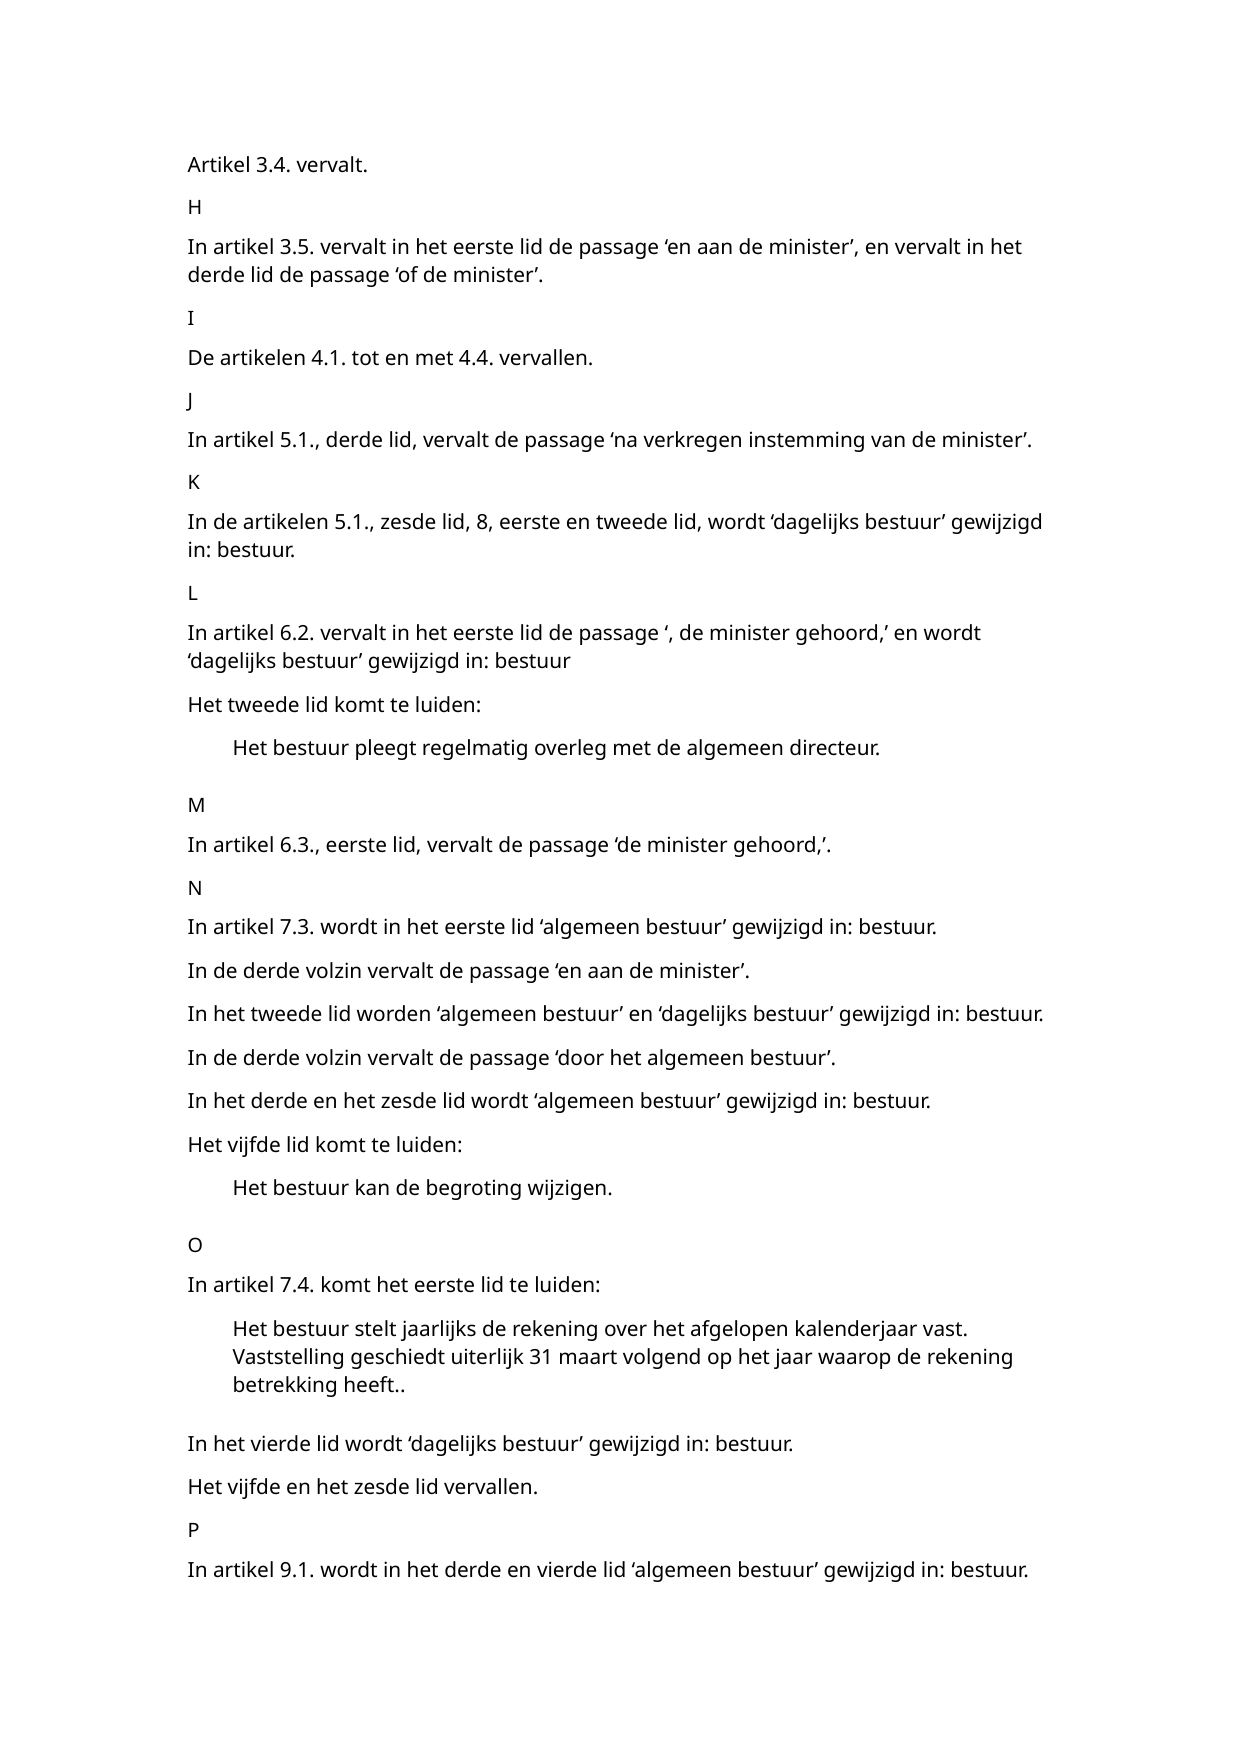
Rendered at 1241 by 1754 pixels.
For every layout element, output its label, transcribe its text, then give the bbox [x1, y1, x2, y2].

text I [187, 304, 1053, 331]
text In het vierde lid wordt ‘dagelijks bestuur’ gewijzigd in: bestuur. [187, 1429, 1053, 1457]
text Het vijfde lid komt te luiden: [187, 1130, 1053, 1158]
text In het derde en het zesde lid wordt ‘algemeen bestuur’ gewijzigd in: bestuur. [187, 1086, 1053, 1115]
text In het tweede lid worden ‘algemeen bestuur’ en ‘dagelijks bestuur’ gewijzigd in: bestuur. [187, 999, 1053, 1028]
text In de artikelen 5.1., zesde lid, 8, eerste en tweede lid, wordt ‘dagelijks bestuur’ gewijzigd in: bestuur. [187, 507, 1053, 564]
text De artikelen 4.1. tot en met 4.4. vervallen. [187, 343, 1053, 371]
text In artikel 7.4. komt het eerste lid te luiden: [187, 1270, 1053, 1299]
text Het bestuur stelt jaarlijks de rekening over het afgelopen kalenderjaar vast. Vaststelling geschiedt uiterlijk 31 maart volgend op het jaar waarop de rekening betrekking heeft.. [232, 1314, 1053, 1399]
text Artikel 3.4. vervalt. [187, 150, 1053, 178]
text In artikel 3.5. vervalt in het eerste lid de passage ‘en aan de minister’, en vervalt in het derde lid de passage ‘of de minister’. [187, 232, 1053, 289]
text In artikel 9.1. wordt in het derde en vierde lid ‘algemeen bestuur’ gewijzigd in: bestuur. [187, 1555, 1053, 1583]
text Het tweede lid komt te luiden: [187, 690, 1053, 718]
text Het bestuur kan de begroting wijzigen. [232, 1173, 1053, 1202]
text In artikel 6.2. vervalt in het eerste lid de passage ‘, de minister gehoord,’ en wordt ‘dagelijks bestuur’ gewijzigd in: bestuur [187, 618, 1053, 675]
text In de derde volzin vervalt de passage ‘en aan de minister’. [187, 956, 1053, 984]
text M [187, 792, 1053, 818]
text P [187, 1516, 1053, 1543]
text In artikel 5.1., derde lid, vervalt de passage ‘na verkregen instemming van de minister’. [187, 425, 1053, 453]
text Het vijfde en het zesde lid vervallen. [187, 1472, 1053, 1501]
text L [187, 579, 1053, 606]
text H [187, 193, 1053, 220]
text Het bestuur pleegt regelmatig overleg met de algemeen directeur. [232, 733, 1053, 762]
text In de derde volzin vervalt de passage ‘door het algemeen bestuur’. [187, 1043, 1053, 1071]
text In artikel 6.3., eerste lid, vervalt de passage ‘de minister gehoord,’. [187, 830, 1053, 859]
text O [187, 1232, 1053, 1258]
text In artikel 7.3. wordt in het eerste lid ‘algemeen bestuur’ gewijzigd in: bestuur. [187, 912, 1053, 941]
text N [187, 874, 1053, 901]
text J [187, 386, 1053, 413]
text K [187, 468, 1053, 495]
